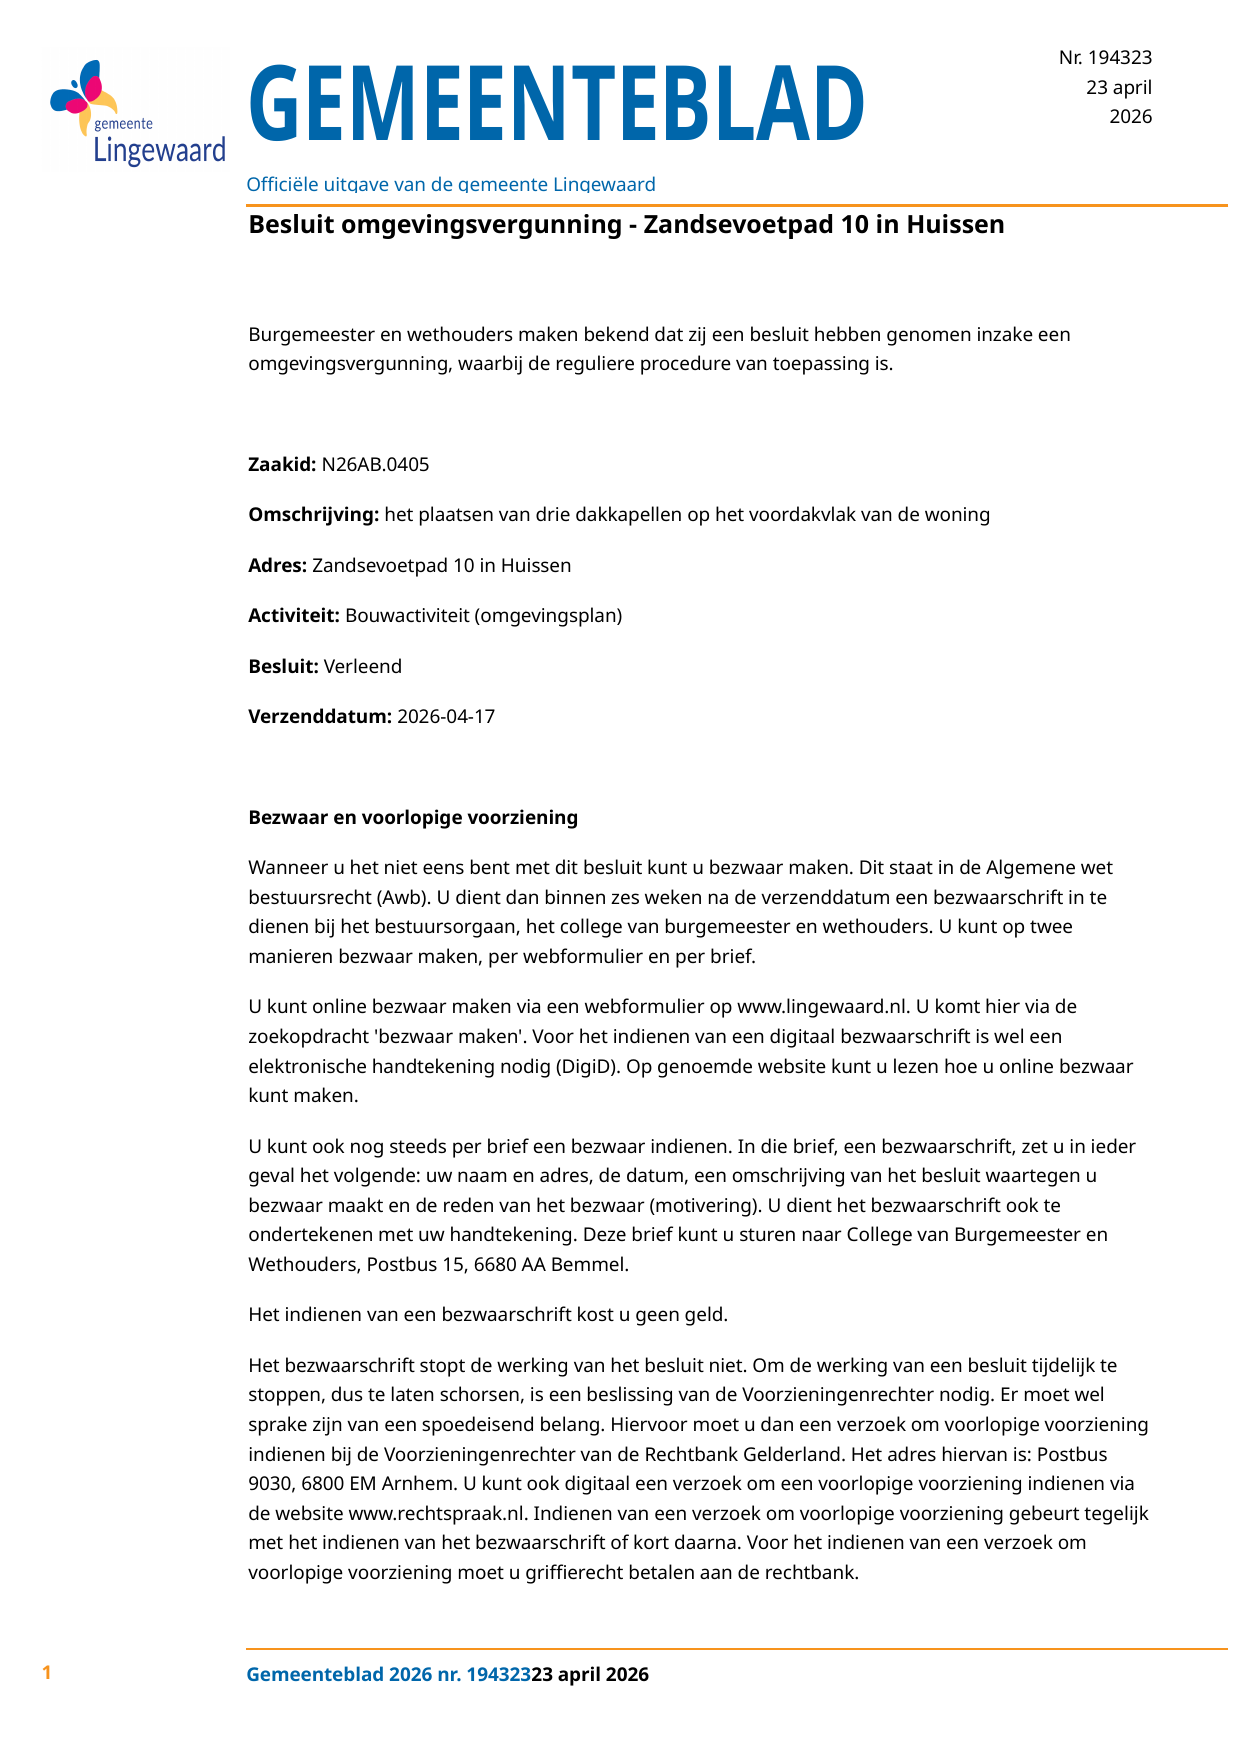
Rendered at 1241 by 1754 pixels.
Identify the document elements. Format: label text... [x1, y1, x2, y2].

text Omschrijving: het plaatsen van drie dakkapellen op het voordakvlak van de woning [248, 502, 1152, 527]
text Wanneer u het niet eens bent met dit besluit kunt u bezwaar maken. Dit staat in de Algemene wet bestuursrecht (Awb). U dient dan binnen zes weken na de verzenddatum een bezwaarschrift in te dienen bij het bestuursorgaan, het college van burgemeester en wethouders. U kunt op twee manieren bezwaar maken, per webformulier en per brief. [248, 854, 1152, 969]
text Besluit omgevingsvergunning - Zandsevoetpad 10 in Huissen [248, 207, 1152, 241]
text U kunt ook nog steeds per brief een bezwaar indienen. In die brief, een bezwaarschrift, zet u in ieder geval het volgende: uw naam en adres, de datum, een omschrijving van het besluit waartegen u bezwaar maakt en de reden van het bezwaar (motivering). U dient het bezwaarschrift ook te ondertekenen met uw handtekening. Deze brief kunt u sturen naar College van Burgemeester en Wethouders, Postbus 15, 6680 AA Bemmel. [248, 1133, 1152, 1277]
text Burgemeester en wethouders maken bekend dat zij een besluit hebben genomen inzake een omgevingsvergunning, waarbij de reguliere procedure van toepassing is. [248, 321, 1152, 376]
text Bezwaar en voorlopige voorziening [248, 804, 1152, 830]
picture [41, 47, 231, 172]
text Verzenddatum: 2026-04-17 [248, 703, 1152, 729]
text Adres: Zandsevoetpad 10 in Huissen [248, 552, 1152, 578]
text Het bezwaarschrift stopt de werking van het besluit niet. Om de werking van een besluit tijdelijk te stoppen, dus te laten schorsen, is een beslissing van de Voorzieningenrechter nodig. Er moet wel sprake zijn van een spoedeisend belang. Hiervoor moet u dan een verzoek om voorlopige voorziening indienen bij de Voorzieningenrechter van de Rechtbank Gelderland. Het adres hiervan is: Postbus 9030, 6800 EM Arnhem. U kunt ook digitaal een verzoek om een voorlopige voorziening indienen via de website www.rechtspraak.nl. Indienen van een verzoek om voorlopige voorziening gebeurt tegelijk met het indienen van het bezwaarschrift of kort daarna. Voor het indienen van een verzoek om voorlopige voorziening moet u griffierecht betalen aan de rechtbank. [248, 1352, 1152, 1585]
text U kunt online bezwaar maken via een webformulier op www.lingewaard.nl. U komt hier via de zoekopdracht 'bezwaar maken'. Voor het indienen van een digitaal bezwaarschrift is wel een elektronische handtekening nodig (DigiD). Op genoemde website kunt u lezen hoe u online bezwaar kunt maken. [248, 994, 1152, 1108]
text Activiteit: Bouwactiviteit (omgevingsplan) [248, 602, 1152, 628]
text Het indienen van een bezwaarschrift kost u geen geld. [248, 1302, 1152, 1327]
text Zaakid: N26AB.0405 [248, 451, 1152, 477]
text Besluit: Verleend [248, 653, 1152, 678]
